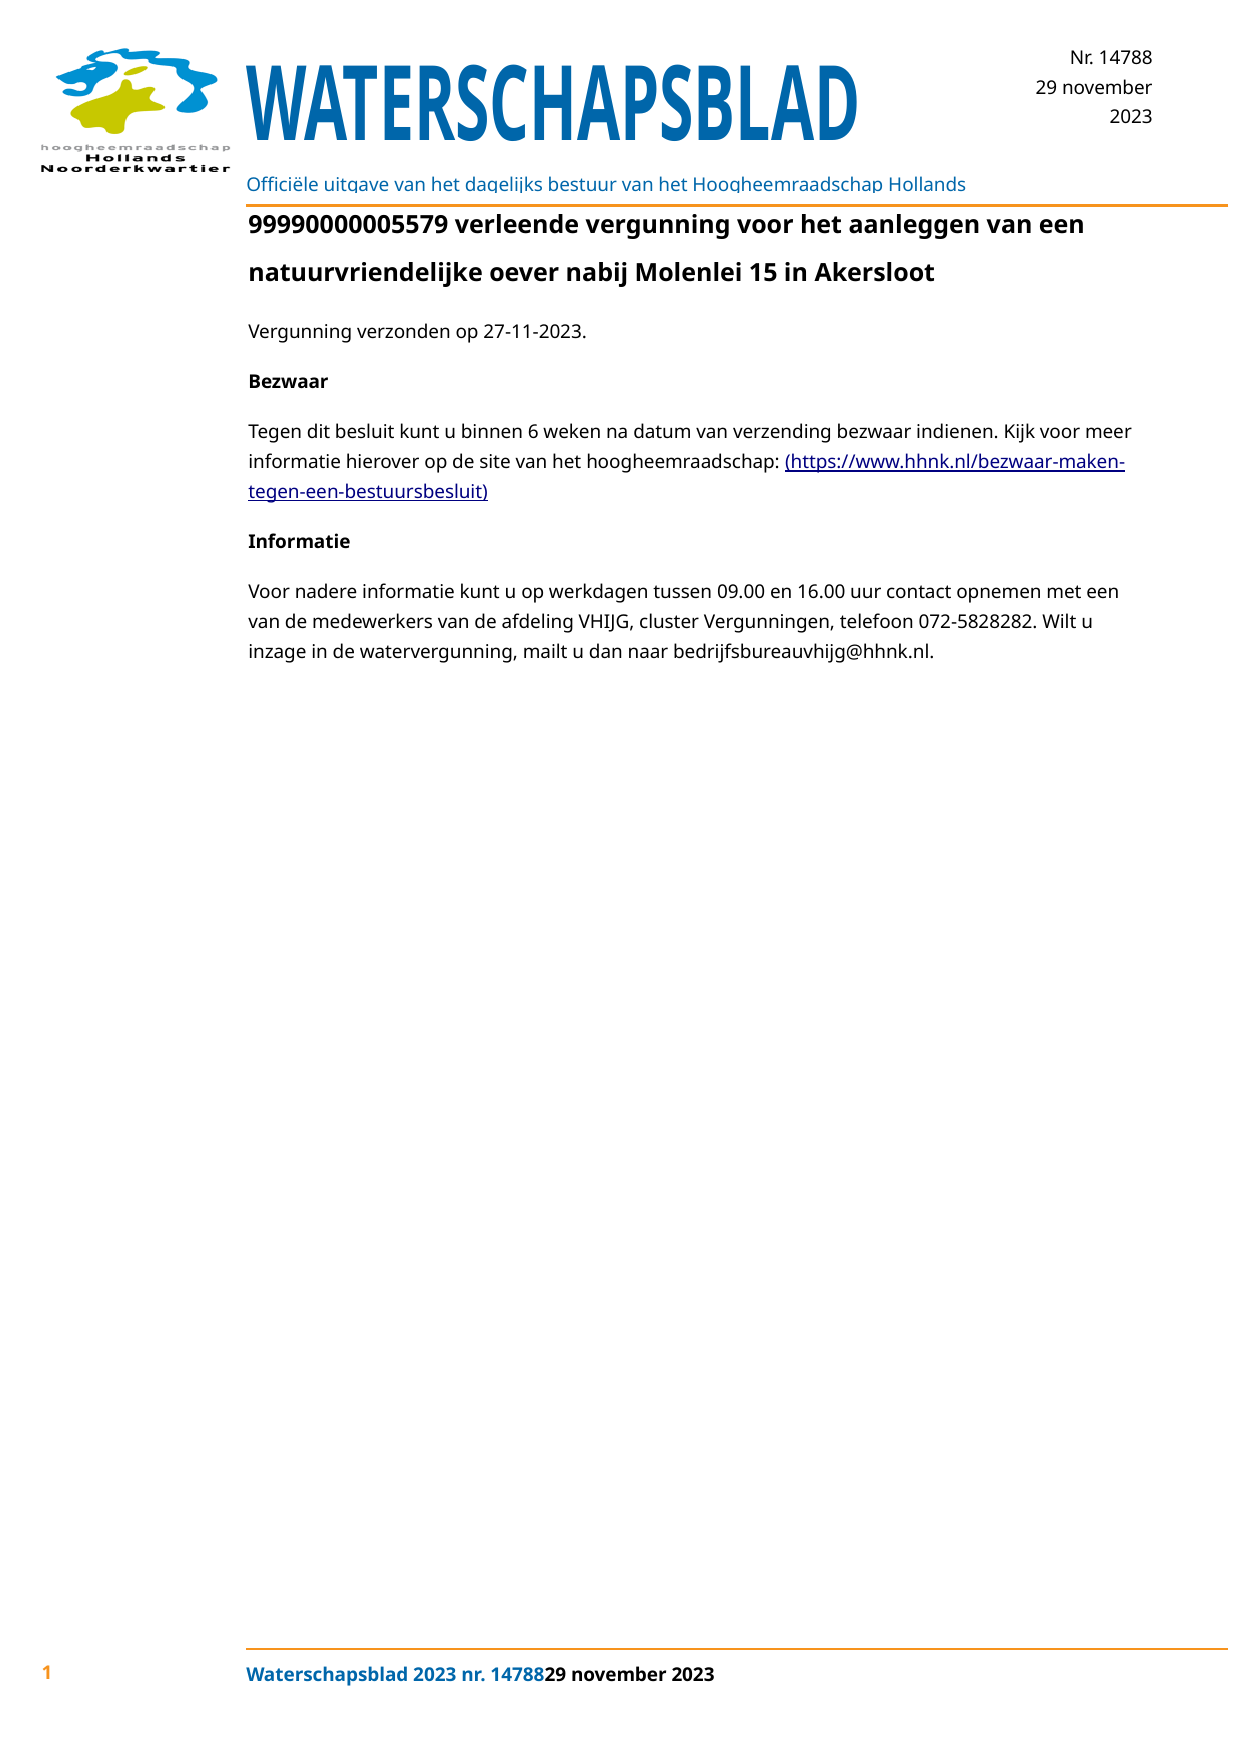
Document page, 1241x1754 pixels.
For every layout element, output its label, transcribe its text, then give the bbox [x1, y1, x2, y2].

text 99990000005579 verleende vergunning voor het aanleggen van een natuurvriendelijke oever nabij Molenlei 15 in Akersloot [248, 207, 1152, 288]
text Voor nadere informatie kunt u op werkdagen tussen 09.00 en 16.00 uur contact opnemen met een van de medewerkers van de afdeling VHIJG, cluster Vergunningen, telefoon 072-5828282. Wilt u inzage in de watervergunning, mailt u dan naar bedrijfsbureauvhijg@hhnk.nl. [248, 579, 1152, 664]
text Bezwaar [248, 368, 1152, 394]
text Tegen dit besluit kunt u binnen 6 weken na datum van verzending bezwaar indienen. Kijk voor meer informatie hierover op de site van het hoogheemraadschap: (https://www.hhnk.nl/bezwaar-maken-tegen-een-bestuursbesluit) [248, 419, 1152, 504]
text Vergunning verzonden op 27-11-2023. [248, 318, 1152, 344]
text Informatie [248, 528, 1152, 554]
picture [41, 47, 231, 172]
